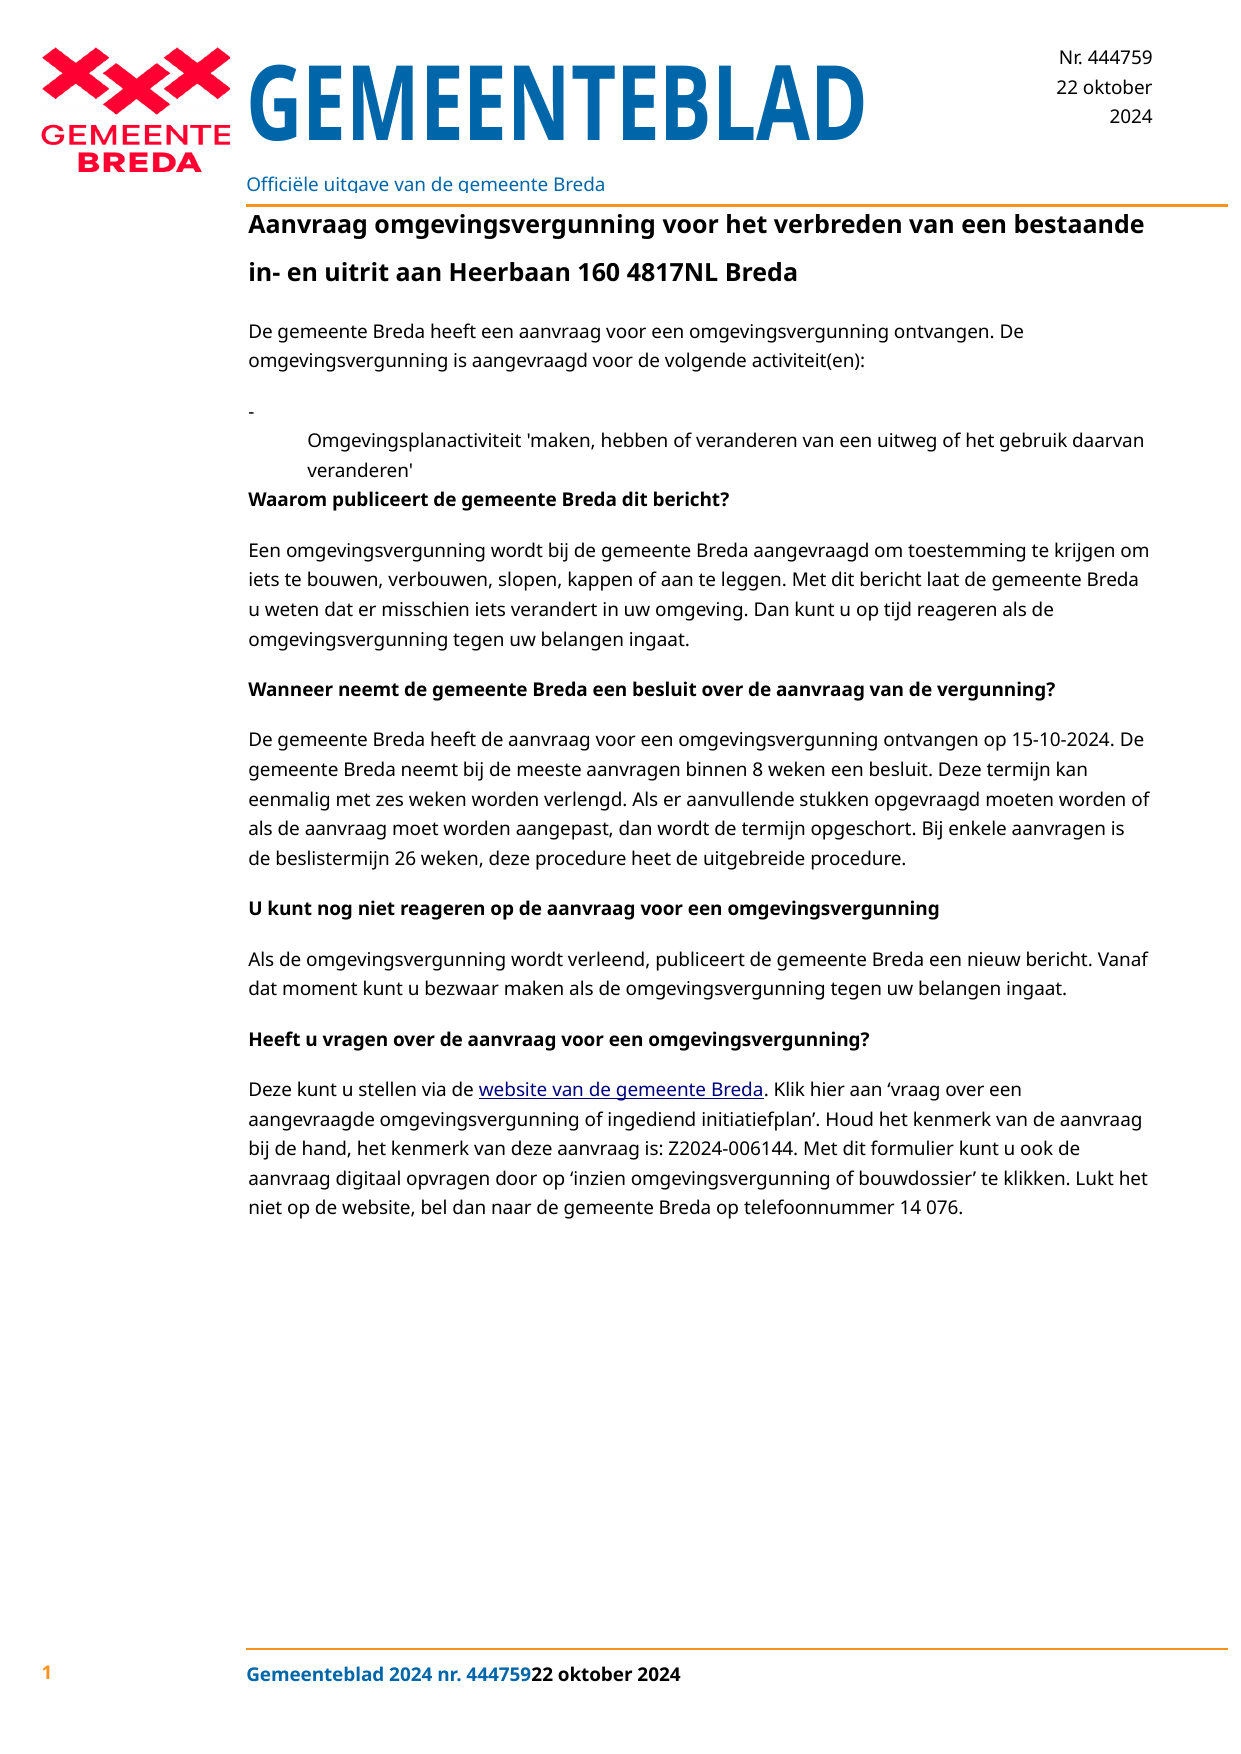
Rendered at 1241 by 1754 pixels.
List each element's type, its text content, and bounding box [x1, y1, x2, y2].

text Waarom publiceert de gemeente Breda dit bericht? [248, 487, 1152, 512]
text De gemeente Breda heeft een aanvraag voor een omgevingsvergunning ontvangen. De omgevingsvergunning is aangevraagd voor de volgende activiteit(en): [248, 318, 1152, 373]
picture [41, 47, 231, 172]
text Aanvraag omgevingsvergunning voor het verbreden van een bestaande in- en uitrit aan Heerbaan 160 4817NL Breda [248, 207, 1152, 288]
text De gemeente Breda heeft de aanvraag voor een omgevingsvergunning ontvangen op 15-10-2024. De gemeente Breda neemt bij de meeste aanvragen binnen 8 weken een besluit. Deze termijn kan eenmalig met zes weken worden verlengd. Als er aanvullende stukken opgevraagd moeten worden of als de aanvraag moet worden aangepast, dan wordt de termijn opgeschort. Bij enkele aanvragen is de beslistermijn 26 weken, deze procedure heet de uitgebreide procedure. [248, 727, 1152, 871]
text Een omgevingsvergunning wordt bij de gemeente Breda aangevraagd om toestemming te krijgen om iets te bouwen, verbouwen, slopen, kappen of aan te leggen. Met dit bericht laat de gemeente Breda u weten dat er misschien iets verandert in uw omgeving. Dan kunt u op tijd reageren als de omgevingsvergunning tegen uw belangen ingaat. [248, 537, 1152, 652]
text Heeft u vragen over de aanvraag voor een omgevingsvergunning? [248, 1026, 1152, 1052]
text Deze kunt u stellen via de website van de gemeente Breda. Klik hier aan ‘vraag over een aangevraagde omgevingsvergunning of ingediend initiatiefplan’. Houd het kenmerk van de aanvraag bij de hand, het kenmerk van deze aanvraag is: Z2024-006144. Met dit formulier kunt u ook de aanvraag digitaal opvragen door op ‘inzien omgevingsvergunning of bouwdossier’ te klikken. Lukt het niet op de website, bel dan naar de gemeente Breda op telefoonnummer 14 076. [248, 1076, 1152, 1220]
text Als de omgevingsvergunning wordt verleend, publiceert de gemeente Breda een nieuw bericht. Vanaf dat moment kunt u bezwaar maken als de omgevingsvergunning tegen uw belangen ingaat. [248, 946, 1152, 1001]
list Omgevingsplanactiviteit 'maken, hebben of veranderen van een uitweg of het gebruik daarvan veranderen' [248, 427, 1152, 483]
text U kunt nog niet reageren op de aanvraag voor een omgevingsvergunning [248, 895, 1152, 921]
text Wanneer neemt de gemeente Breda een besluit over de aanvraag van de vergunning? [248, 676, 1152, 702]
